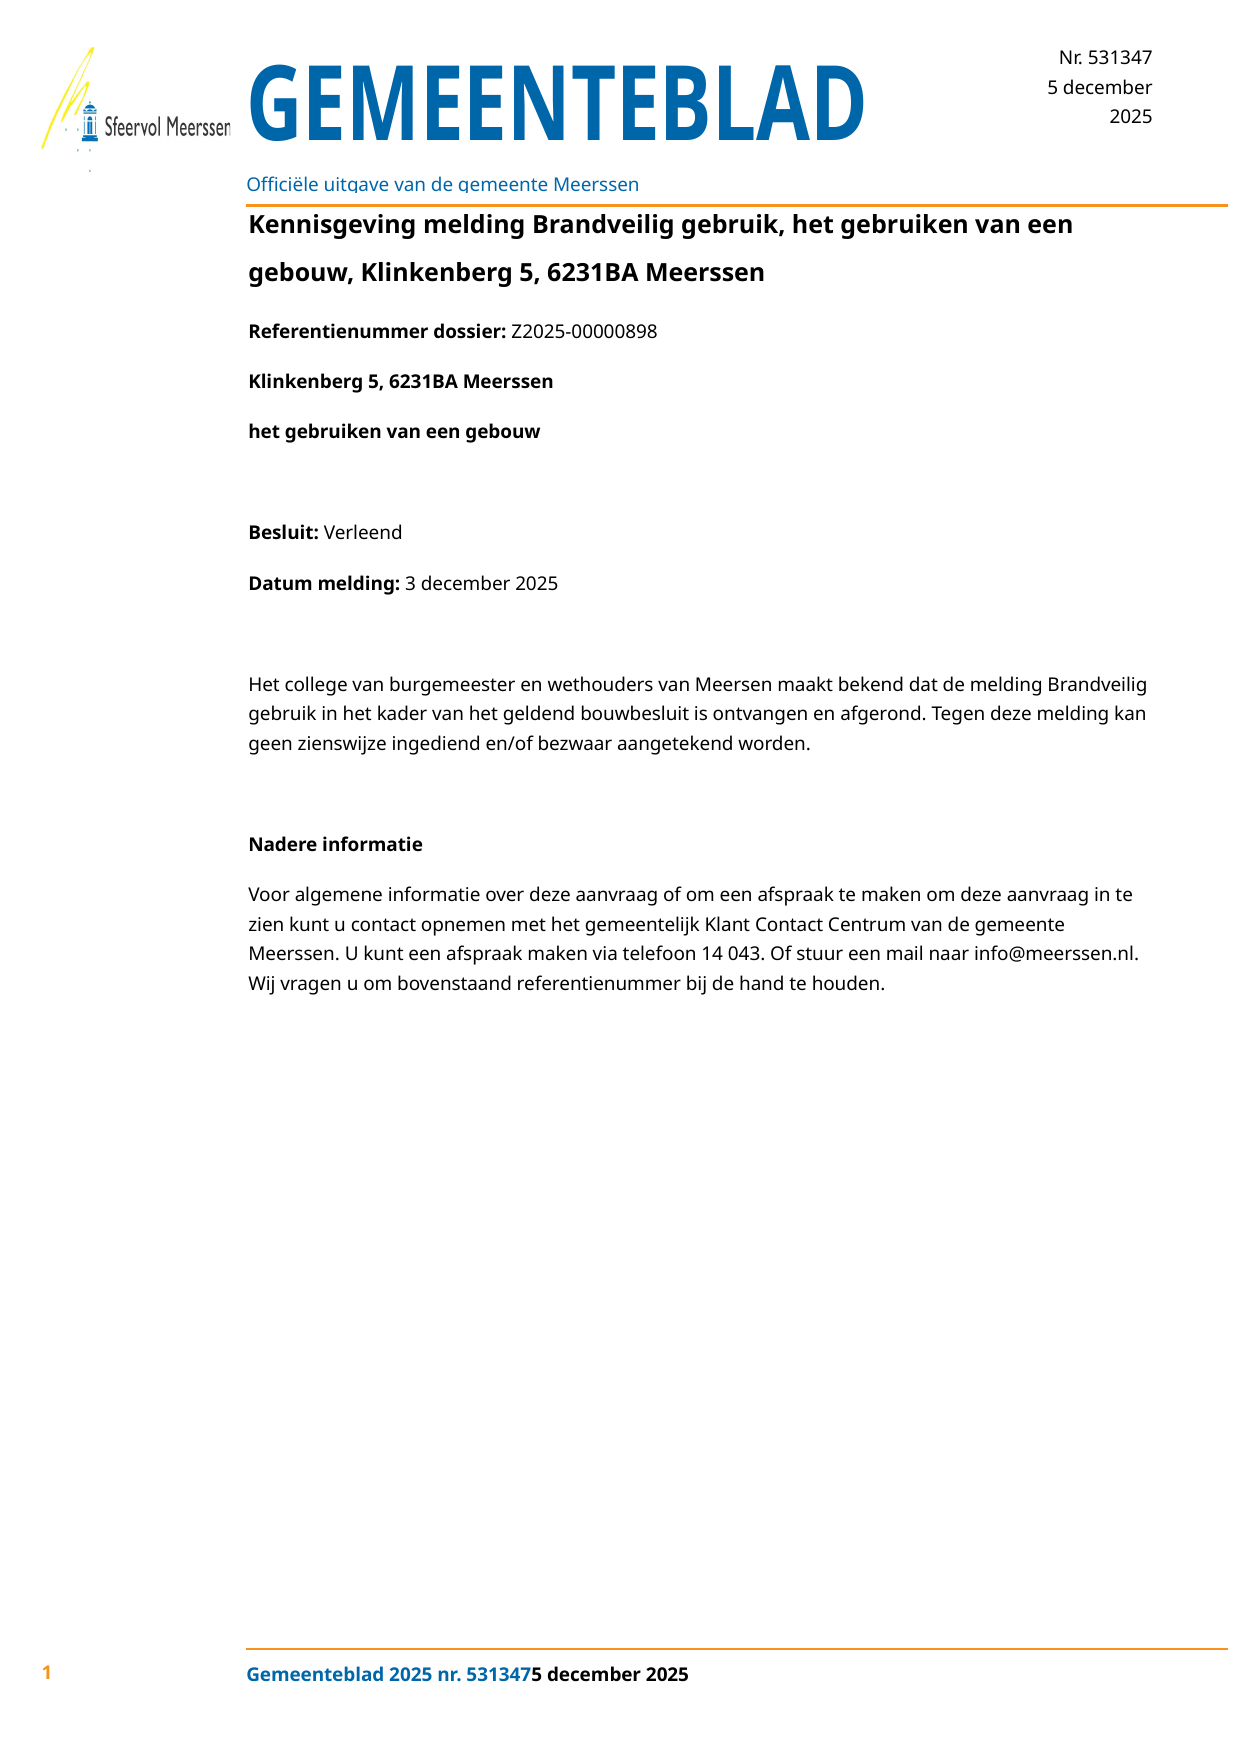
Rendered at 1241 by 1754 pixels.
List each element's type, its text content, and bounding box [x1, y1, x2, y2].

text Het college van burgemeester en wethouders van Meersen maakt bekend dat de melding Brandveilig gebruik in het kader van het geldend bouwbesluit is ontvangen en afgerond. Tegen deze melding kan geen zienswijze ingediend en/of bezwaar aangetekend worden. [248, 671, 1152, 756]
text Kennisgeving melding Brandveilig gebruik, het gebruiken van een gebouw, Klinkenberg 5, 6231BA Meerssen [248, 207, 1152, 288]
text Voor algemene informatie over deze aanvraag of om een afspraak te maken om deze aanvraag in te zien kunt u contact opnemen met het gemeentelijk Klant Contact Centrum van de gemeente Meerssen. U kunt een afspraak maken via telefoon 14 043. Of stuur een mail naar info@meerssen.nl. Wij vragen u om bovenstaand referentienummer bij de hand te houden. [248, 881, 1152, 996]
text Besluit: Verleend [248, 519, 1152, 545]
text het gebruiken van een gebouw [248, 419, 1152, 444]
text Referentienummer dossier: Z2025-00000898 [248, 318, 1152, 344]
text Datum melding: 3 december 2025 [248, 570, 1152, 596]
text Nadere informatie [248, 831, 1152, 857]
text Klinkenberg 5, 6231BA Meerssen [248, 368, 1152, 394]
picture [41, 47, 231, 172]
